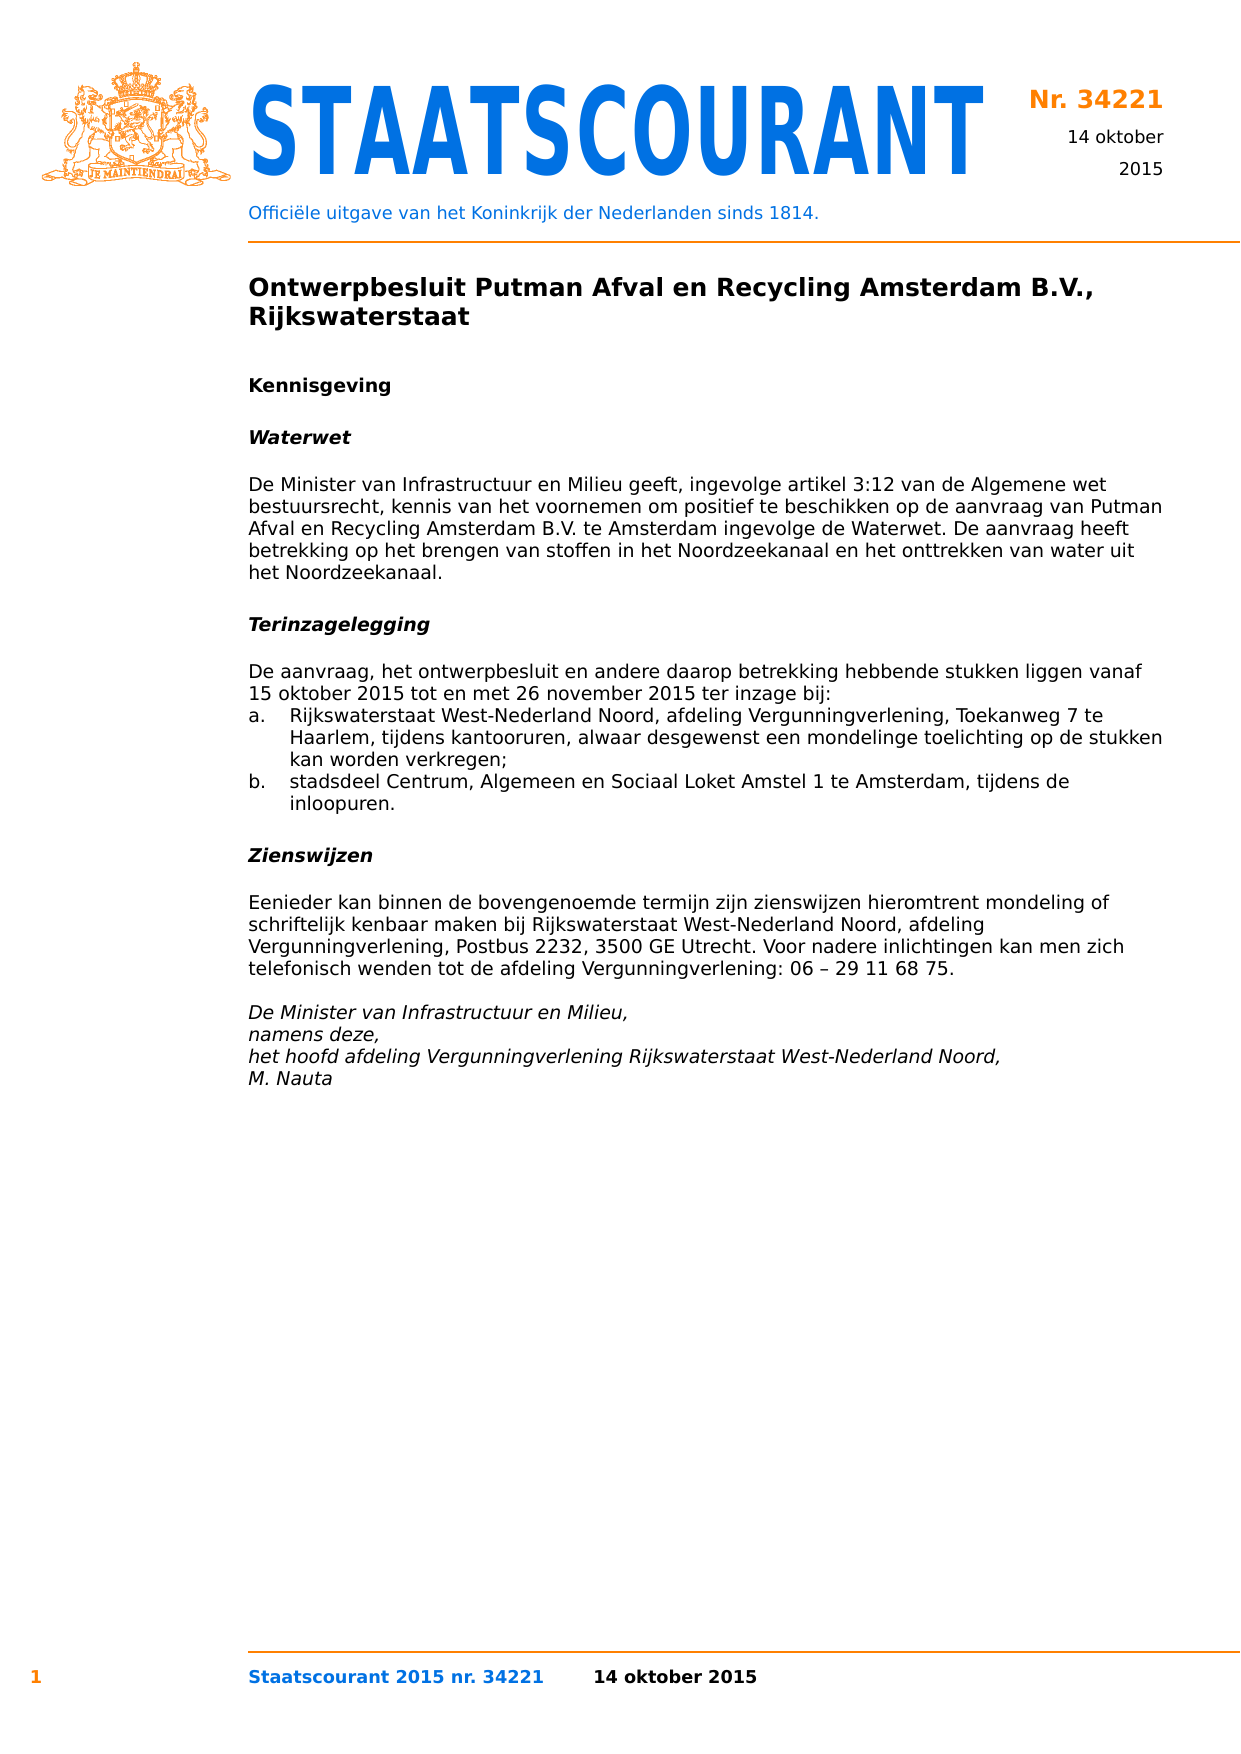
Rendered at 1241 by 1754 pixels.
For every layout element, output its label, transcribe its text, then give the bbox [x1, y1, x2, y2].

table_header STAATSCOURANT [248, 62, 998, 203]
table_cell 2015 [998, 153, 1240, 203]
text a. Rijkswaterstaat West-Nederland Noord, afdeling Vergunningverlening, Toekanweg 7 te Haarlem, tijdens kantooruren, alwaar desgewenst een mondelinge toelichting op de stukken kan worden verkregen; [248, 705, 1163, 771]
table_header [25, 62, 248, 241]
table_cell Officiële uitgave van het Koninkrijk der Nederlanden sinds 1814. [248, 203, 1240, 241]
subtitle Kennisgeving [248, 375, 1163, 397]
text De Minister van Infrastructuur en Milieu, namens deze, het hoofd afdeling Vergunningverlening Rijkswaterstaat West-Nederland Noord, M. Nauta [248, 1002, 1163, 1089]
text b. stadsdeel Centrum, Algemeen en Sociaal Loket Amstel 1 te Amsterdam, tijdens de inloopuren. [248, 771, 1163, 815]
table_cell 14 oktober [998, 121, 1240, 153]
subtitle Waterwet [248, 427, 1163, 449]
text Eenieder kan binnen de bovengenoemde termijn zijn zienswijzen hieromtrent mondeling of schriftelijk kenbaar maken bij Rijkswaterstaat West-Nederland Noord, afdeling Vergunningverlening, Postbus 2232, 3500 GE Utrecht. Voor nadere inlichtingen kan men zich telefonisch wenden tot de afdeling Vergunningverlening: 06 – 29 11 68 75. [248, 892, 1163, 980]
text De Minister van Infrastructuur en Milieu geeft, ingevolge artikel 3:12 van de Algemene wet bestuursrecht, kennis van het voornemen om positief te beschikken op de aanvraag van Putman Afval en Recycling Amsterdam B.V. te Amsterdam ingevolge de Waterwet. De aanvraag heeft betrekking op het brengen van stoffen in het Noordzeekanaal en het onttrekken van water uit het Noordzeekanaal. [248, 474, 1163, 584]
picture [41, 62, 231, 186]
subtitle Zienswijzen [248, 845, 1163, 867]
subtitle Terinzagelegging [248, 614, 1163, 636]
subtitle Ontwerpbesluit Putman Afval en Recycling Amsterdam B.V., Rijkswaterstaat [248, 273, 1163, 331]
text De aanvraag, het ontwerpbesluit en andere daarop betrekking hebbende stukken liggen vanaf 15 oktober 2015 tot en met 26 november 2015 ter inzage bij: [248, 661, 1163, 705]
table_header Nr. 34221 [998, 62, 1240, 121]
